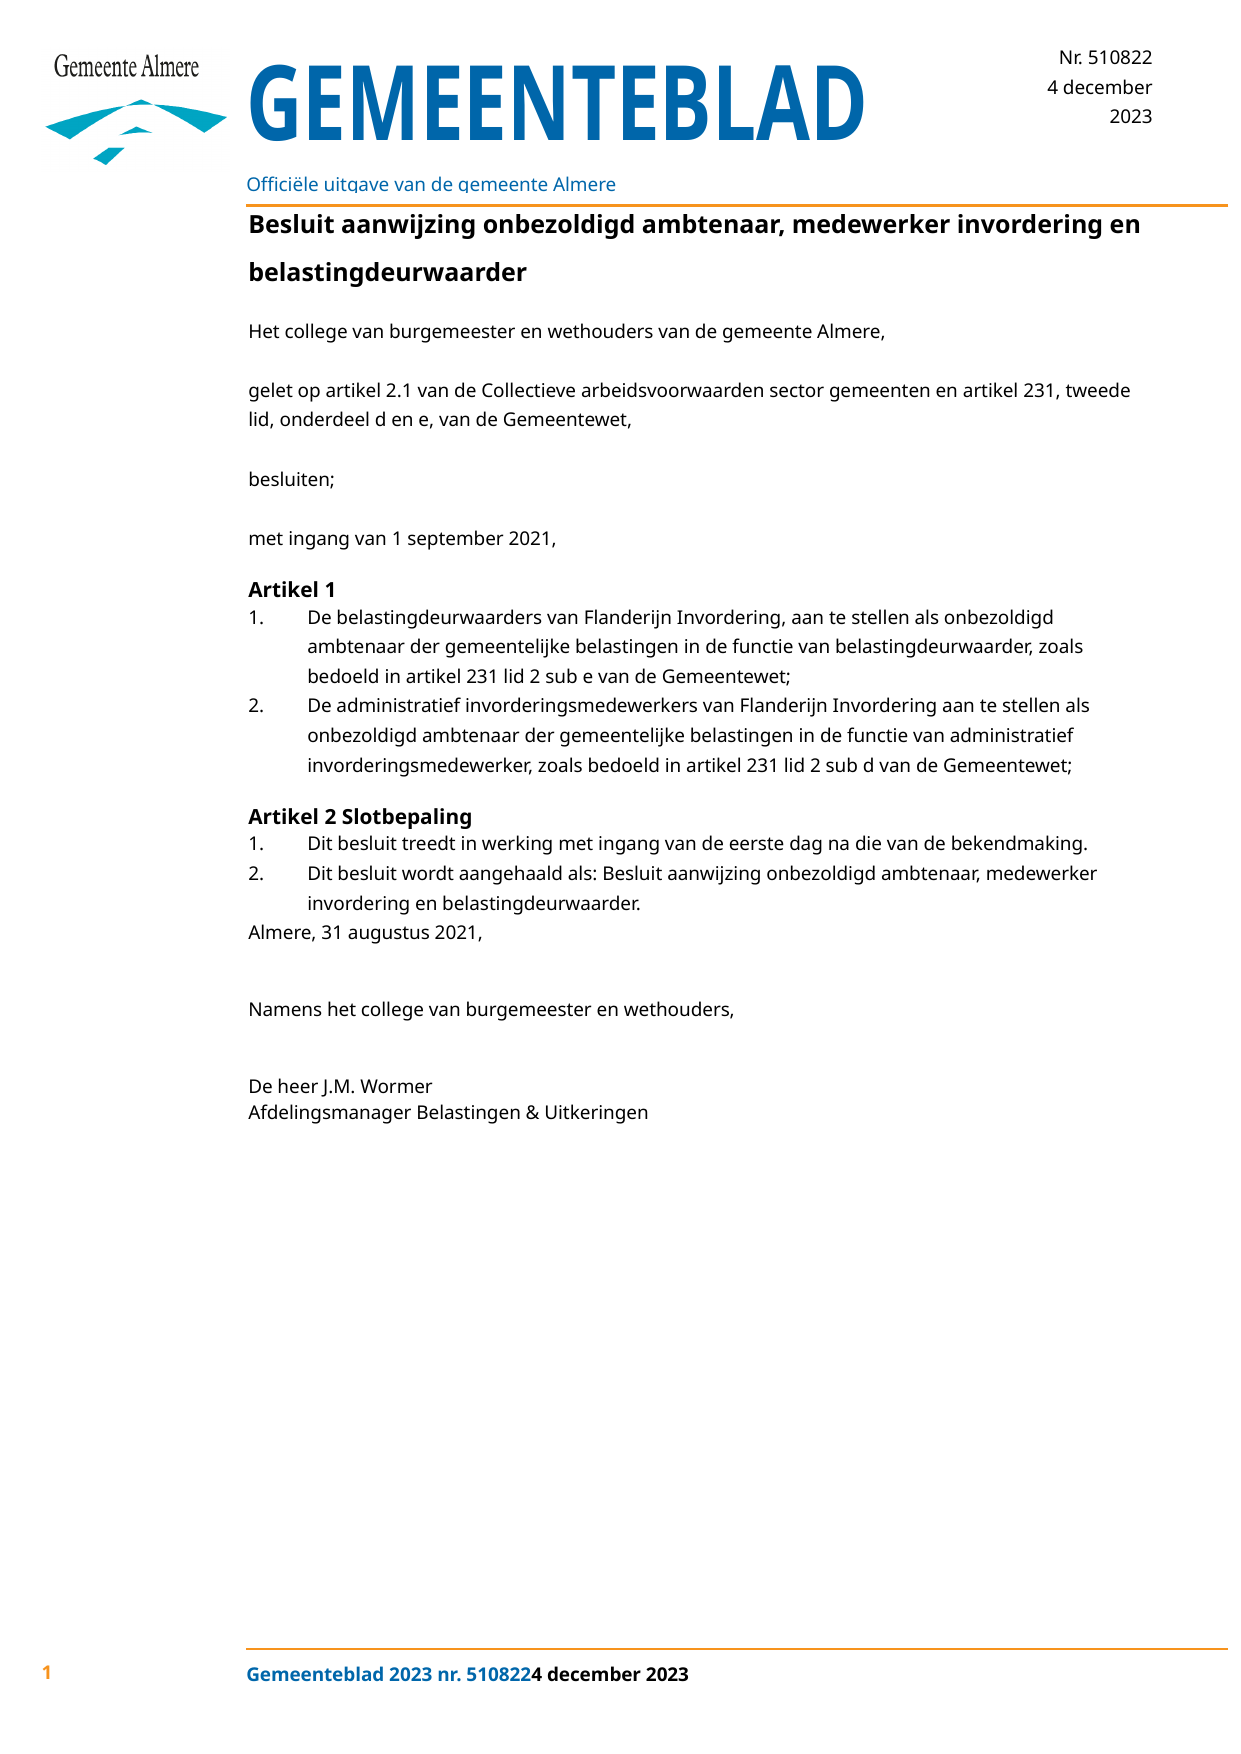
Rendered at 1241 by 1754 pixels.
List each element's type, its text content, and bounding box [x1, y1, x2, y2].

text Besluit aanwijzing onbezoldigd ambtenaar, medewerker invordering en belastingdeurwaarder [248, 207, 1152, 288]
list De belastingdeurwaarders van Flanderijn Invordering, aan te stellen als onbezoldigd ambtenaar der gemeentelijke belastingen in de functie van belastingdeurwaarder, zoals bedoeld in artikel 231 lid 2 sub e van de Gemeentewet; [248, 604, 1152, 689]
text Namens het college van burgemeester en wethouders, [248, 997, 1152, 1022]
list Dit besluit treedt in werking met ingang van de eerste dag na die van de bekendmaking. [248, 831, 1152, 856]
text Artikel 1 [248, 575, 1152, 604]
text De heer J.M. Wormer [248, 1074, 1152, 1099]
list De administratief invorderingsmedewerkers van Flanderijn Invordering aan te stellen als onbezoldigd ambtenaar der gemeentelijke belastingen in de functie van administratief invorderingsmedewerker, zoals bedoeld in artikel 231 lid 2 sub d van de Gemeentewet; [248, 693, 1152, 777]
text Het college van burgemeester en wethouders van de gemeente Almere, [248, 318, 1152, 344]
text Almere, 31 augustus 2021, [248, 919, 1152, 945]
text Afdelingsmanager Belastingen & Uitkeringen [248, 1099, 1152, 1125]
text gelet op artikel 2.1 van de Collectieve arbeidsvoorwaarden sector gemeenten en artikel 231, tweede lid, onderdeel d en e, van de Gemeentewet, [248, 377, 1152, 432]
text Artikel 2 Slotbepaling [248, 802, 1152, 831]
text met ingang van 1 september 2021, [248, 525, 1152, 551]
picture [41, 47, 231, 172]
list Dit besluit wordt aangehaald als: Besluit aanwijzing onbezoldigd ambtenaar, medewerker invordering en belastingdeurwaarder. [248, 860, 1152, 916]
text besluiten; [248, 466, 1152, 492]
